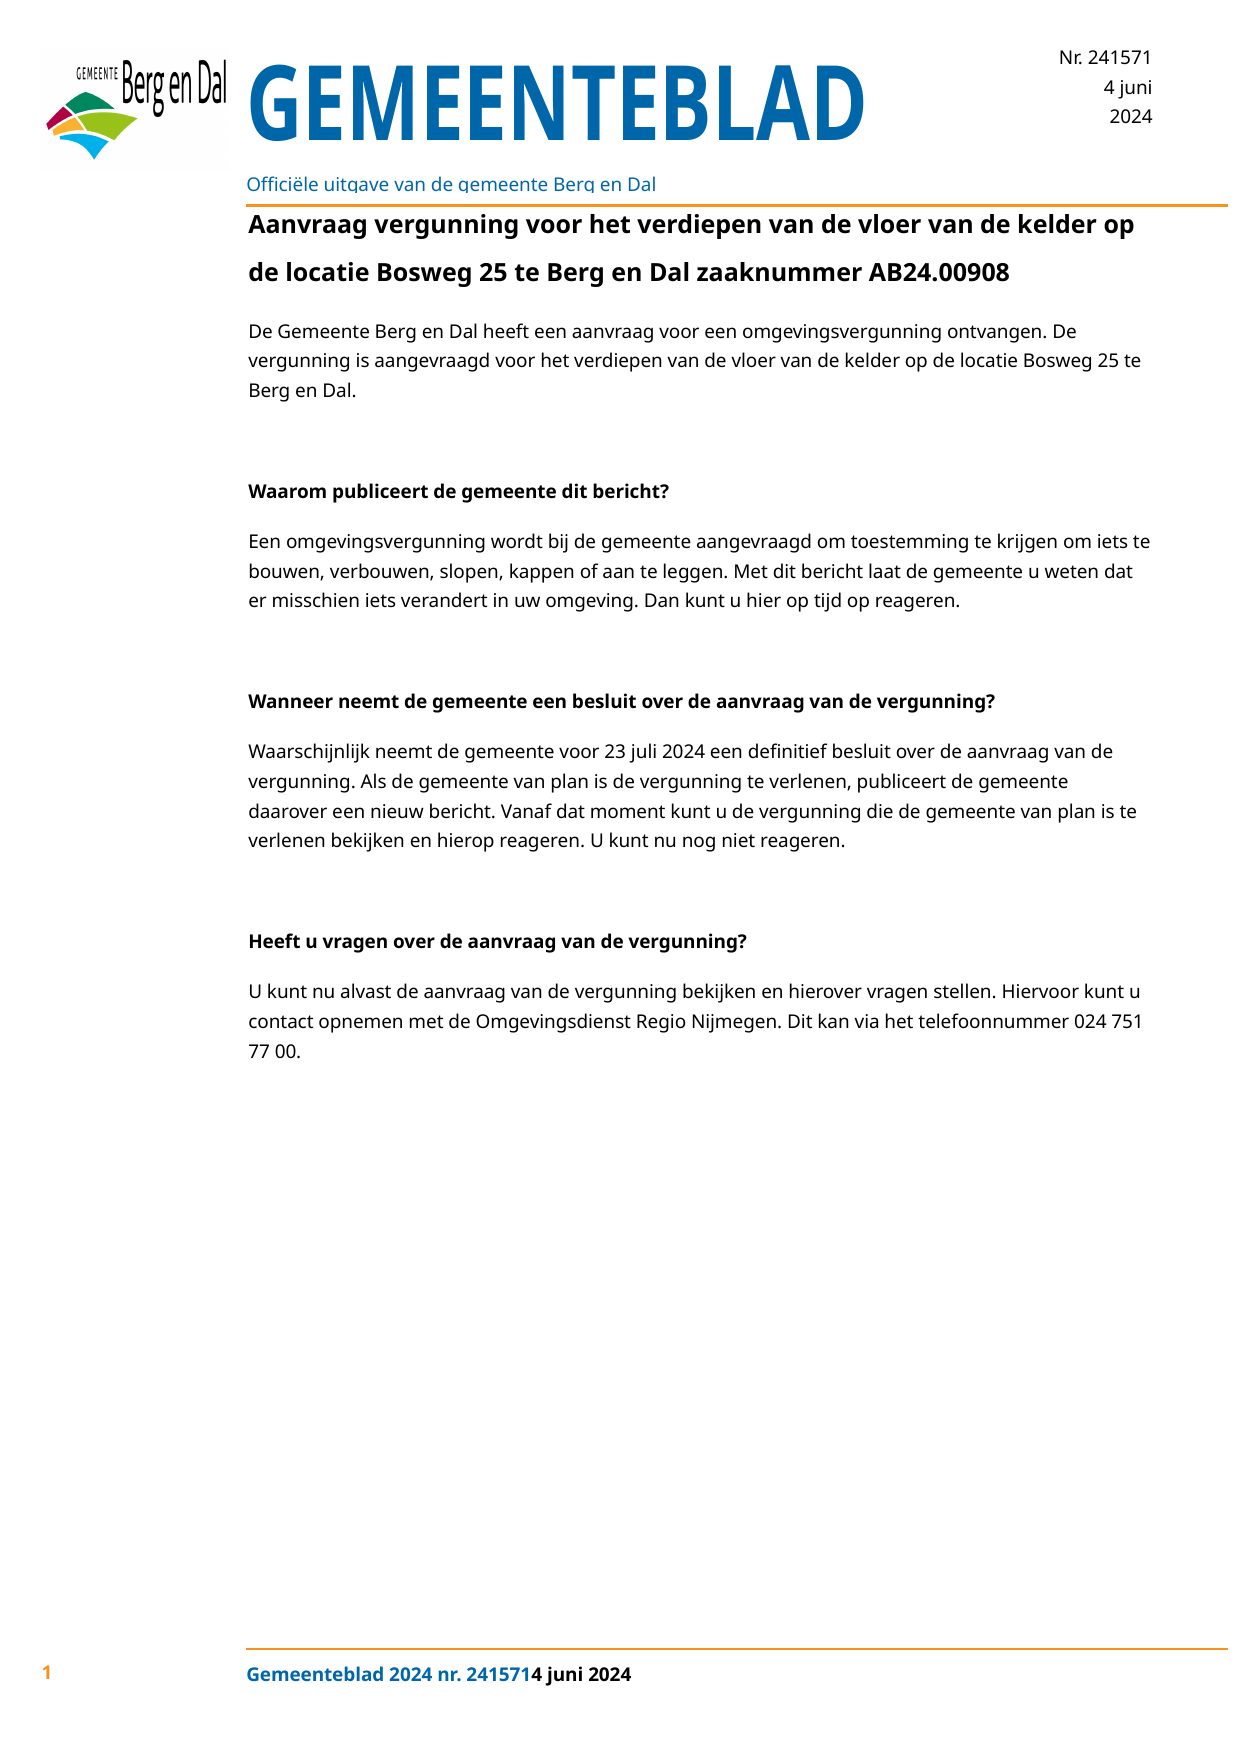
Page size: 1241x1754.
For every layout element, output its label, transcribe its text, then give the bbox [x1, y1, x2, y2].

text Wanneer neemt de gemeente een besluit over de aanvraag van de vergunning? [248, 688, 1152, 714]
text U kunt nu alvast de aanvraag van de vergunning bekijken en hierover vragen stellen. Hiervoor kunt u contact opnemen met de Omgevingsdienst Regio Nijmegen. Dit kan via het telefoonnummer 024 751 77 00. [248, 979, 1152, 1064]
text Waarschijnlijk neemt de gemeente voor 23 juli 2024 een definitief besluit over de aanvraag van de vergunning. Als de gemeente van plan is de vergunning te verlenen, publiceert de gemeente daarover een nieuw bericht. Vanaf dat moment kunt u de vergunning die de gemeente van plan is te verlenen bekijken en hierop reageren. U kunt nu nog niet reageren. [248, 739, 1152, 853]
picture [41, 47, 231, 172]
text Aanvraag vergunning voor het verdiepen van de vloer van de kelder op de locatie Bosweg 25 te Berg en Dal zaaknummer AB24.00908 [248, 207, 1152, 288]
text De Gemeente Berg en Dal heeft een aanvraag voor een omgevingsvergunning ontvangen. De vergunning is aangevraagd voor het verdiepen van de vloer van de kelder op de locatie Bosweg 25 te Berg en Dal. [248, 318, 1152, 403]
text Heeft u vragen over de aanvraag van de vergunning? [248, 928, 1152, 954]
text Een omgevingsvergunning wordt bij de gemeente aangevraagd om toestemming te krijgen om iets te bouwen, verbouwen, slopen, kappen of aan te leggen. Met dit bericht laat de gemeente u weten dat er misschien iets verandert in uw omgeving. Dan kunt u hier op tijd op reageren. [248, 528, 1152, 613]
text Waarom publiceert de gemeente dit bericht? [248, 478, 1152, 504]
